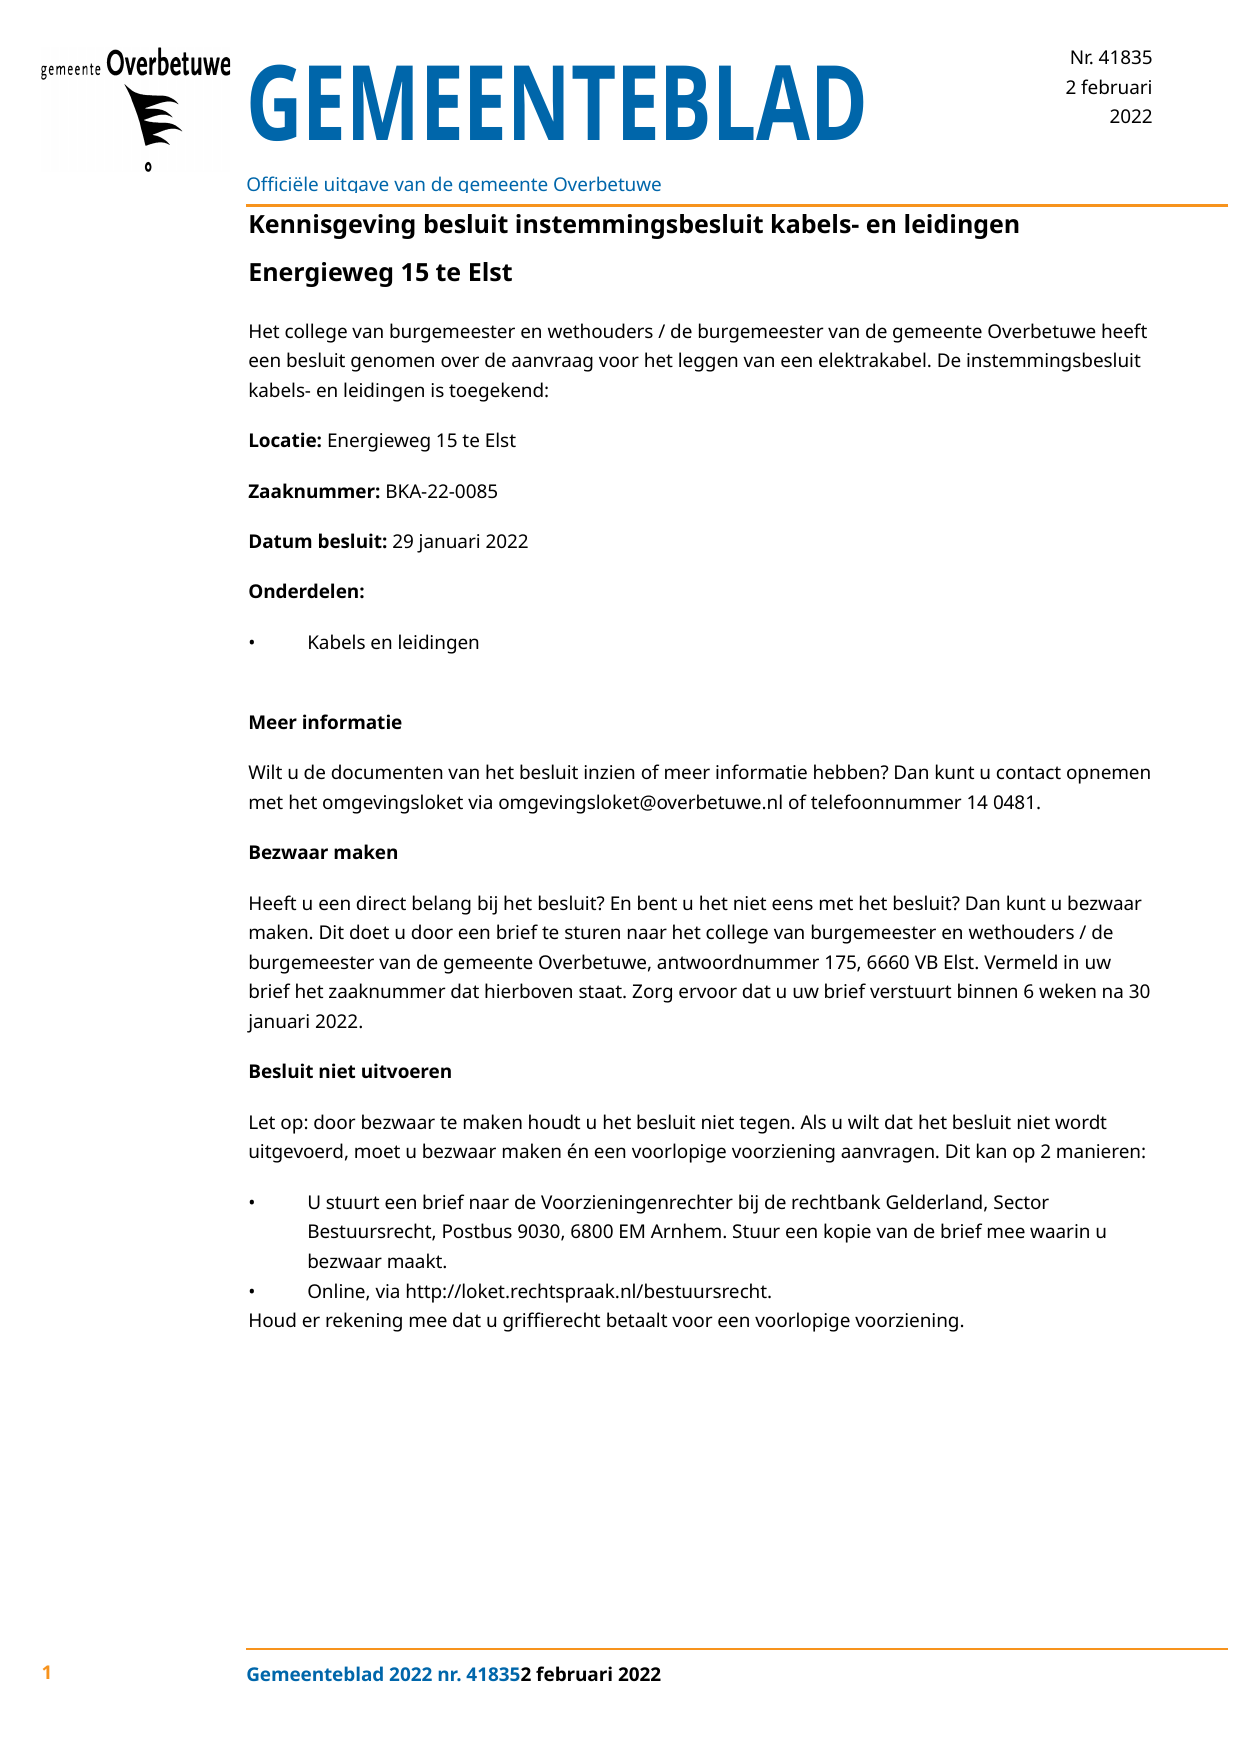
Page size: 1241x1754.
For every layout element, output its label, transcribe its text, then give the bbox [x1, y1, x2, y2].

text Meer informatie [248, 709, 1152, 735]
text Locatie: Energieweg 15 te Elst [248, 427, 1152, 453]
list U stuurt een brief naar de Voorzieningenrechter bij de rechtbank Gelderland, Sector Bestuursrecht, Postbus 9030, 6800 EM Arnhem. Stuur een kopie van de brief mee waarin u bezwaar maakt. [248, 1189, 1152, 1274]
text Houd er rekening mee dat u griffierecht betaalt voor een voorlopige voorziening. [248, 1307, 1152, 1333]
text Onderdelen: [248, 579, 1152, 604]
text Kennisgeving besluit instemmingsbesluit kabels- en leidingen Energieweg 15 te Elst [248, 207, 1152, 288]
text Bezwaar maken [248, 839, 1152, 865]
text Datum besluit: 29 januari 2022 [248, 528, 1152, 554]
text Het college van burgemeester en wethouders / de burgemeester van de gemeente Overbetuwe heeft een besluit genomen over de aanvraag voor het leggen van een elektrakabel. De instemmingsbesluit kabels- en leidingen is toegekend: [248, 318, 1152, 403]
text Zaaknummer: BKA-22-0085 [248, 478, 1152, 504]
text Wilt u de documenten van het besluit inzien of meer informatie hebben? Dan kunt u contact opnemen met het omgevingsloket via omgevingsloket@overbetuwe.nl of telefoonnummer 14 0481. [248, 759, 1152, 815]
list Kabels en leidingen [248, 629, 1152, 655]
text Let op: door bezwaar te maken houdt u het besluit niet tegen. Als u wilt dat het besluit niet wordt uitgevoerd, moet u bezwaar maken én een voorlopige voorziening aanvragen. Dit kan op 2 manieren: [248, 1109, 1152, 1164]
text Besluit niet uitvoeren [248, 1059, 1152, 1084]
text Heeft u een direct belang bij het besluit? En bent u het niet eens met het besluit? Dan kunt u bezwaar maken. Dit doet u door een brief te sturen naar het college van burgemeester en wethouders / de burgemeester van de gemeente Overbetuwe, antwoordnummer 175, 6660 VB Elst. Vermeld in uw brief het zaaknummer dat hierboven staat. Zorg ervoor dat u uw brief verstuurt binnen 6 weken na 30 januari 2022. [248, 890, 1152, 1034]
picture [41, 47, 231, 172]
list Online, via http://loket.rechtspraak.nl/bestuursrecht. [248, 1278, 1152, 1304]
